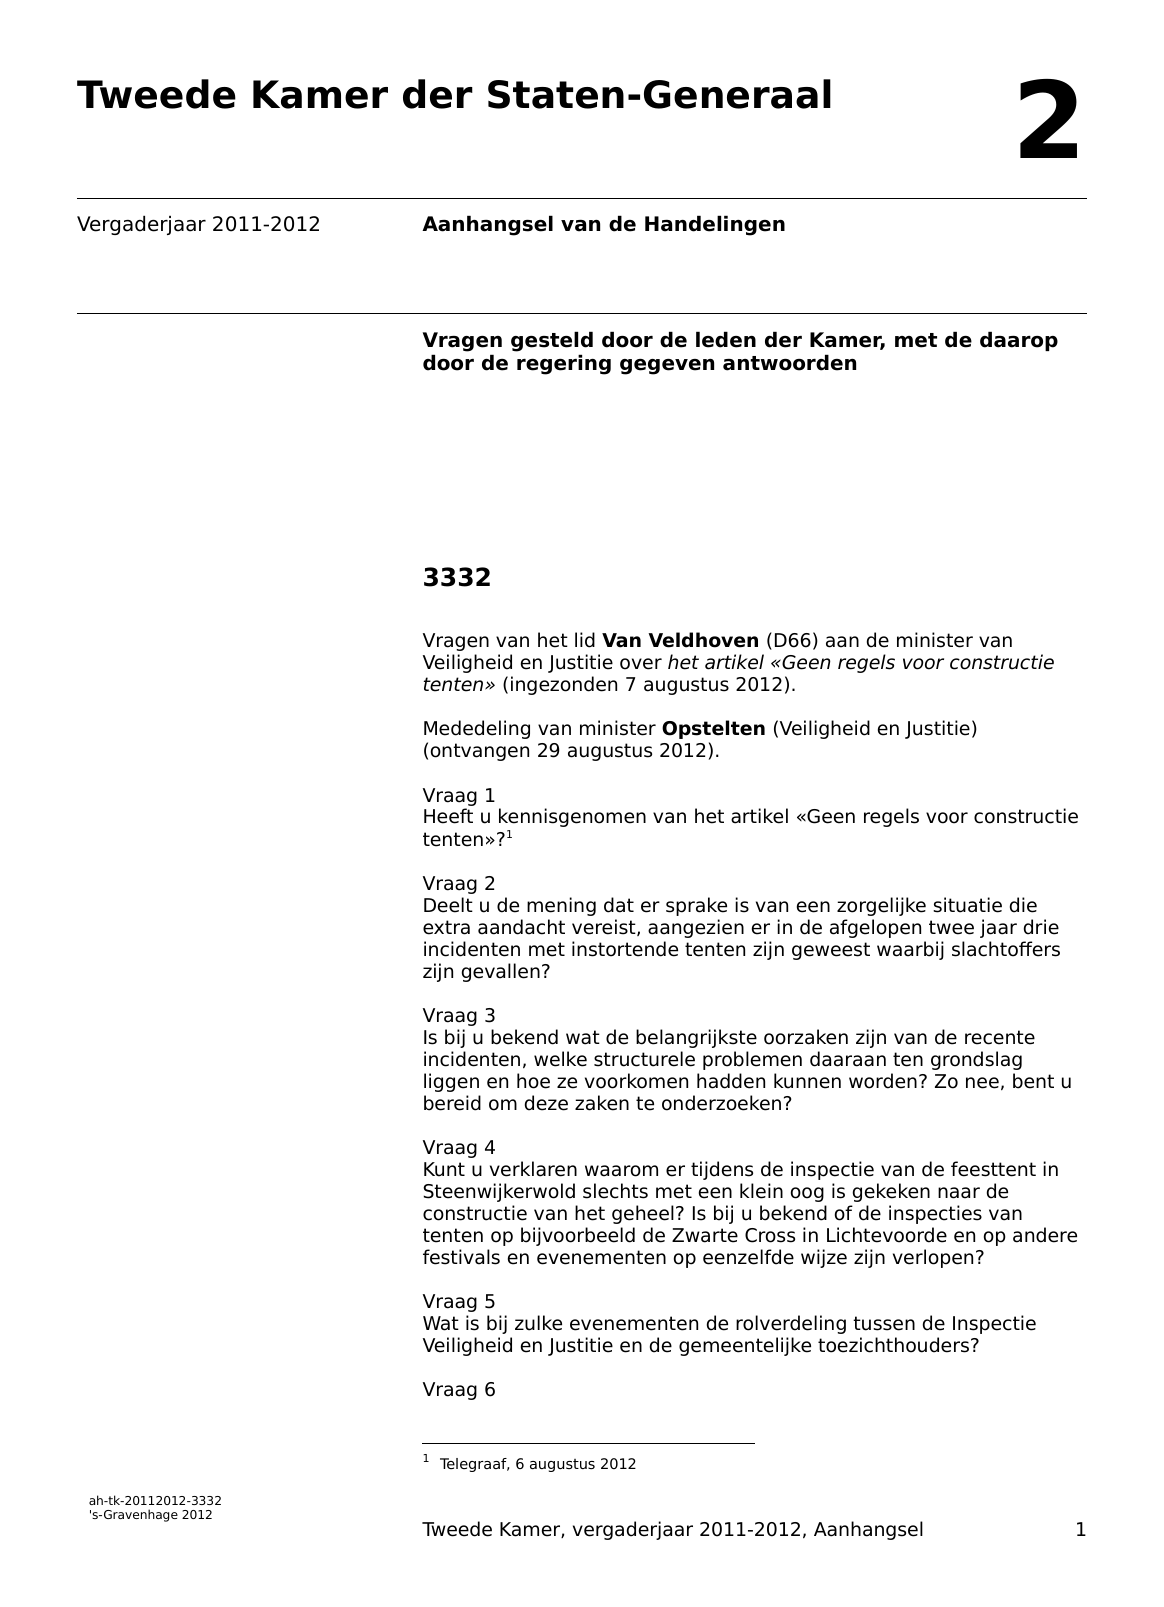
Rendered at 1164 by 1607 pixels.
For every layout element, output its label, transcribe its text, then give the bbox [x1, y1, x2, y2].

text 3332 [422, 563, 1087, 592]
text Deelt u de mening dat er sprake is van een zorgelijke situatie die extra aandacht vereist, aangezien er in de afgelopen twee jaar drie incidenten met instortende tenten zijn geweest waarbij slachtoffers zijn gevallen? [422, 894, 1087, 982]
table_header Tweede Kamer der Staten-Generaal [77, 59, 886, 198]
text Vraag 6 [422, 1379, 1087, 1401]
text Vraag 4 [422, 1137, 1087, 1159]
text Vraag 1 [422, 784, 1087, 806]
text Kunt u verklaren waarom er tijdens de inspectie van de feesttent in Steenwijkerwold slechts met een klein oog is gekeken naar de constructie van het geheel? Is bij u bekend of de inspecties van tenten op bijvoorbeeld de Zwarte Cross in Lichtevoorde en op andere festivals en evenementen op eenzelfde wijze zijn verlopen? [422, 1159, 1087, 1269]
table_header 2 [886, 59, 1087, 198]
text Vraag 5 [422, 1291, 1087, 1313]
text 's-Gravenhage 2012 [88, 1508, 323, 1522]
text Vraag 2 [422, 873, 1087, 894]
table_cell [77, 314, 422, 375]
text Vragen van het lid Van Veldhoven (D66) aan de minister van Veiligheid en Justitie over het artikel «Geen regels voor constructie tenten» (ingezonden 7 augustus 2012). [422, 630, 1087, 696]
text Is bij u bekend wat de belangrijkste oorzaken zijn van de recente incidenten, welke structurele problemen daaraan ten grondslag liggen en hoe ze voorkomen hadden kunnen worden? Zo nee, bent u bereid om deze zaken te onderzoeken? [422, 1027, 1087, 1114]
text Mededeling van minister Opstelten (Veiligheid en Justitie) (ontvangen 29 augustus 2012). [422, 718, 1087, 762]
text Wat is bij zulke evenementen de rolverdeling tussen de Inspectie Veiligheid en Justitie en de gemeentelijke toezichthouders? [422, 1313, 1087, 1357]
text Heeft u kennisgenomen van het artikel «Geen regels voor constructie tenten»? [422, 806, 1087, 850]
table_cell Vergaderjaar 2011-2012 [77, 199, 422, 313]
table_cell Aanhangsel van de Handelingen [422, 199, 1087, 313]
text Telegraaf, 6 augustus 2012 [422, 1452, 1087, 1474]
text ah-tk-20112012-3332 [88, 1494, 323, 1508]
text Vraag 3 [422, 1005, 1087, 1027]
table_cell Vragen gesteld door de leden der Kamer, met de daarop door de regering gegeven antwoorden [422, 314, 1087, 375]
